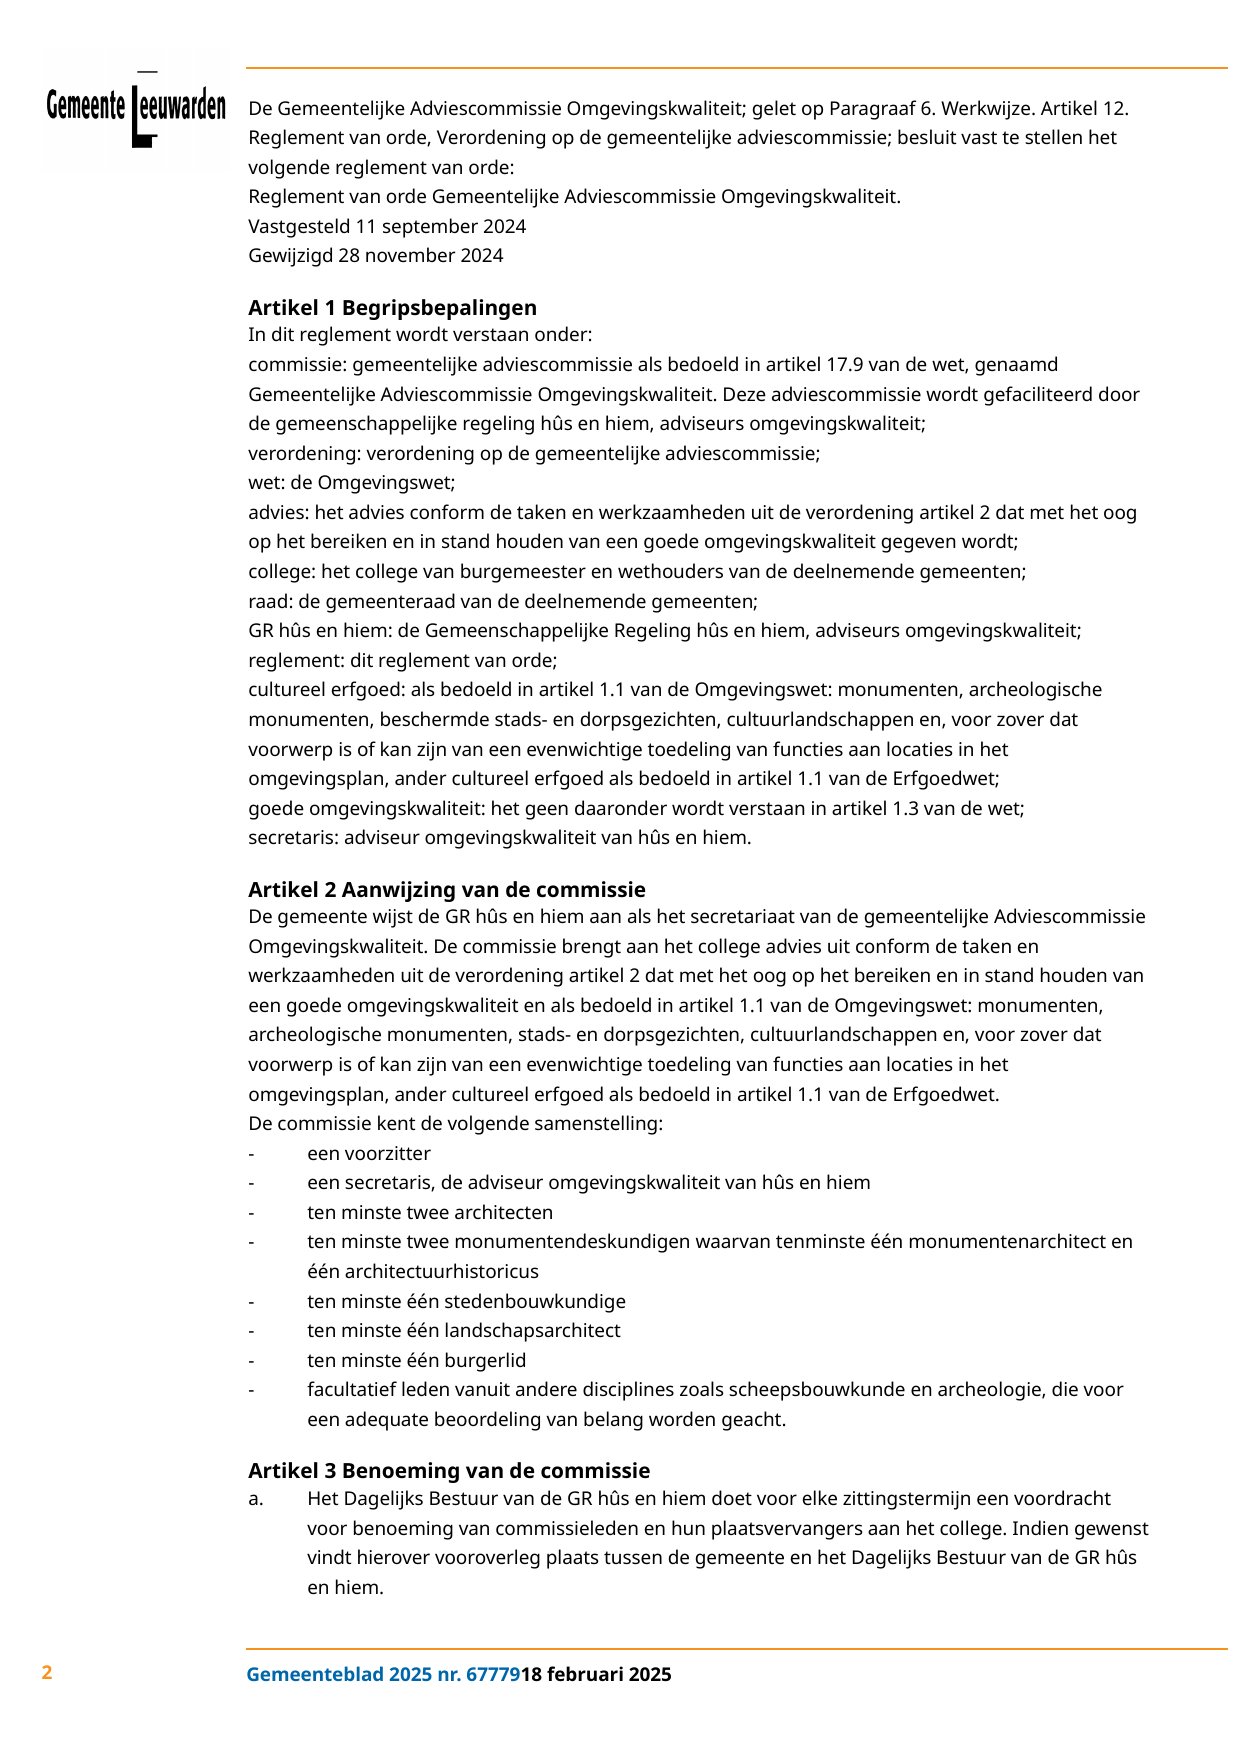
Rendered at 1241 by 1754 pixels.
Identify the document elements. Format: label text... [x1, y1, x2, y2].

list een voorzitter [248, 1140, 1152, 1166]
text raad: de gemeenteraad van de deelnemende gemeenten; [248, 588, 1152, 613]
text Reglement van orde Gemeentelijke Adviescommissie Omgevingskwaliteit. [248, 183, 1152, 209]
list Het Dagelijks Bestuur van de GR hûs en hiem doet voor elke zittingstermijn een voordracht voor benoeming van commissieleden en hun plaatsvervangers aan het college. Indien gewenst vindt hierover vooroverleg plaats tussen de gemeente en het Dagelijks Bestuur van de GR hûs en hiem. [248, 1485, 1152, 1599]
text goede omgevingskwaliteit: het geen daaronder wordt verstaan in artikel 1.3 van de wet; [248, 795, 1152, 821]
text GR hûs en hiem: de Gemeenschappelijke Regeling hûs en hiem, adviseurs omgevingskwaliteit; [248, 617, 1152, 643]
text In dit reglement wordt verstaan onder: [248, 322, 1152, 347]
list ten minste één burgerlid [248, 1347, 1152, 1373]
text De Gemeentelijke Adviescommissie Omgevingskwaliteit; gelet op Paragraaf 6. Werkwijze. Artikel 12. Reglement van orde, Verordening op de gemeentelijke adviescommissie; besluit vast te stellen het volgende reglement van orde: [248, 95, 1152, 180]
list facultatief leden vanuit andere disciplines zoals scheepsbouwkunde en archeologie, die voor een adequate beoordeling van belang worden geacht. [248, 1377, 1152, 1432]
text Artikel 1 Begripsbepalingen [248, 293, 1152, 322]
text Artikel 2 Aanwijzing van de commissie [248, 875, 1152, 903]
picture [41, 47, 231, 172]
text Artikel 3 Benoeming van de commissie [248, 1457, 1152, 1485]
text Gewijzigd 28 november 2024 [248, 243, 1152, 268]
text college: het college van burgemeester en wethouders van de deelnemende gemeenten; [248, 558, 1152, 584]
text De gemeente wijst de GR hûs en hiem aan als het secretariaat van de gemeentelijke Adviescommissie Omgevingskwaliteit. De commissie brengt aan het college advies uit conform de taken en werkzaamheden uit de verordening artikel 2 dat met het oog op het bereiken en in stand houden van een goede omgevingskwaliteit en als bedoeld in artikel 1.1 van de Omgevingswet: monumenten, archeologische monumenten, stads- en dorpsgezichten, cultuurlandschappen en, voor zover dat voorwerp is of kan zijn van een evenwichtige toedeling van functies aan locaties in het omgevingsplan, ander cultureel erfgoed als bedoeld in artikel 1.1 van de Erfgoedwet. [248, 903, 1152, 1107]
text reglement: dit reglement van orde; [248, 647, 1152, 673]
text verordening: verordening op de gemeentelijke adviescommissie; [248, 440, 1152, 466]
list ten minste twee architecten [248, 1199, 1152, 1225]
text commissie: gemeentelijke adviescommissie als bedoeld in artikel 17.9 van de wet, genaamd Gemeentelijke Adviescommissie Omgevingskwaliteit. Deze adviescommissie wordt gefaciliteerd door de gemeenschappelijke regeling hûs en hiem, adviseurs omgevingskwaliteit; [248, 351, 1152, 436]
text wet: de Omgevingswet; [248, 469, 1152, 495]
text De commissie kent de volgende samenstelling: [248, 1110, 1152, 1136]
list een secretaris, de adviseur omgevingskwaliteit van hûs en hiem [248, 1169, 1152, 1195]
text Vastgesteld 11 september 2024 [248, 213, 1152, 239]
list ten minste twee monumentendeskundigen waarvan tenminste één monumentenarchitect en één architectuurhistoricus [248, 1229, 1152, 1284]
text secretaris: adviseur omgevingskwaliteit van hûs en hiem. [248, 824, 1152, 850]
list ten minste één stedenbouwkundige [248, 1288, 1152, 1314]
text cultureel erfgoed: als bedoeld in artikel 1.1 van de Omgevingswet: monumenten, archeologische monumenten, beschermde stads- en dorpsgezichten, cultuurlandschappen en, voor zover dat voorwerp is of kan zijn van een evenwichtige toedeling van functies aan locaties in het omgevingsplan, ander cultureel erfgoed als bedoeld in artikel 1.1 van de Erfgoedwet; [248, 677, 1152, 791]
list ten minste één landschapsarchitect [248, 1317, 1152, 1343]
text advies: het advies conform de taken en werkzaamheden uit de verordening artikel 2 dat met het oog op het bereiken en in stand houden van een goede omgevingskwaliteit gegeven wordt; [248, 499, 1152, 554]
